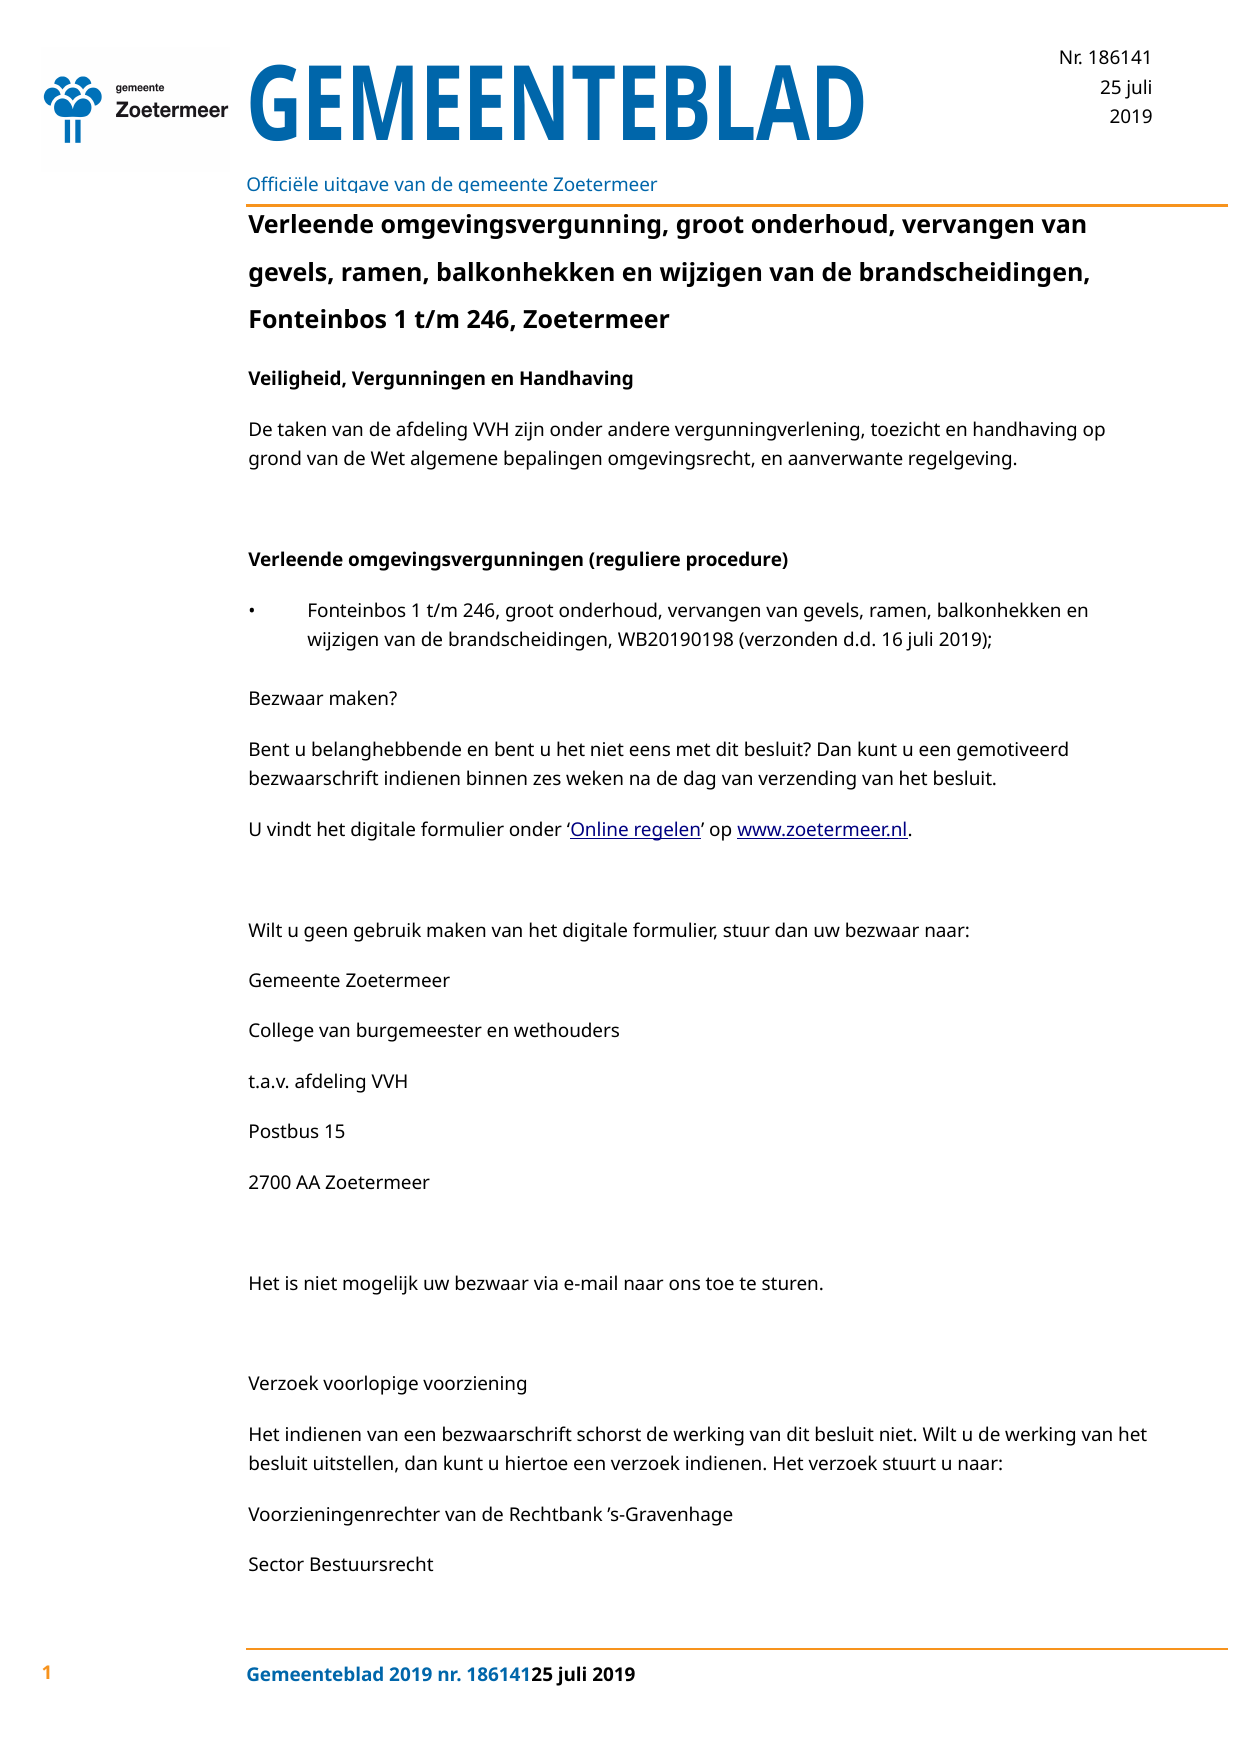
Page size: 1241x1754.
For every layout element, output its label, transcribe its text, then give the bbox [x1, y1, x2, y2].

text 2700 AA Zoetermeer [248, 1169, 1152, 1194]
text t.a.v. afdeling VVH [248, 1068, 1152, 1094]
text Verzoek voorlopige voorziening [248, 1371, 1152, 1396]
text Verleende omgevingsvergunning, groot onderhoud, vervangen van gevels, ramen, balkonhekken en wijzigen van de brandscheidingen, Fonteinbos 1 t/m 246, Zoetermeer [248, 207, 1152, 336]
text U vindt het digitale formulier onder ‘Online regelen’ op www.zoetermeer.nl. [248, 816, 1152, 842]
text Het is niet mogelijk uw bezwaar via e-mail naar ons toe te sturen. [248, 1270, 1152, 1295]
text Postbus 15 [248, 1118, 1152, 1144]
text Sector Bestuursrecht [248, 1551, 1152, 1577]
text Wilt u geen gebruik maken van het digitale formulier, stuur dan uw bezwaar naar: [248, 917, 1152, 942]
text Bezwaar maken? [248, 686, 1152, 711]
text Het indienen van een bezwaarschrift schorst de werking van dit besluit niet. Wilt u de werking van het besluit uitstellen, dan kunt u hiertoe een verzoek indienen. Het verzoek stuurt u naar: [248, 1421, 1152, 1476]
text Voorzieningenrechter van de Rechtbank ’s-Gravenhage [248, 1501, 1152, 1527]
text De taken van de afdeling VVH zijn onder andere vergunningverlening, toezicht en handhaving op grond van de Wet algemene bepalingen omgevingsrecht, en aanverwante regelgeving. [248, 416, 1152, 471]
text Bent u belanghebbende en bent u het niet eens met dit besluit? Dan kunt u een gemotiveerd bezwaarschrift indienen binnen zes weken na de dag van verzending van het besluit. [248, 736, 1152, 791]
text Veiligheid, Vergunningen en Handhaving [248, 366, 1152, 391]
list Fonteinbos 1 t/m 246, groot onderhoud, vervangen van gevels, ramen, balkonhekken en wijzigen van de brandscheidingen, WB20190198 (verzonden d.d. 16 juli 2019); [248, 597, 1152, 652]
text College van burgemeester en wethouders [248, 1018, 1152, 1043]
picture [41, 47, 231, 172]
text Gemeente Zoetermeer [248, 967, 1152, 993]
text Verleende omgevingsvergunningen (reguliere procedure) [248, 546, 1152, 572]
